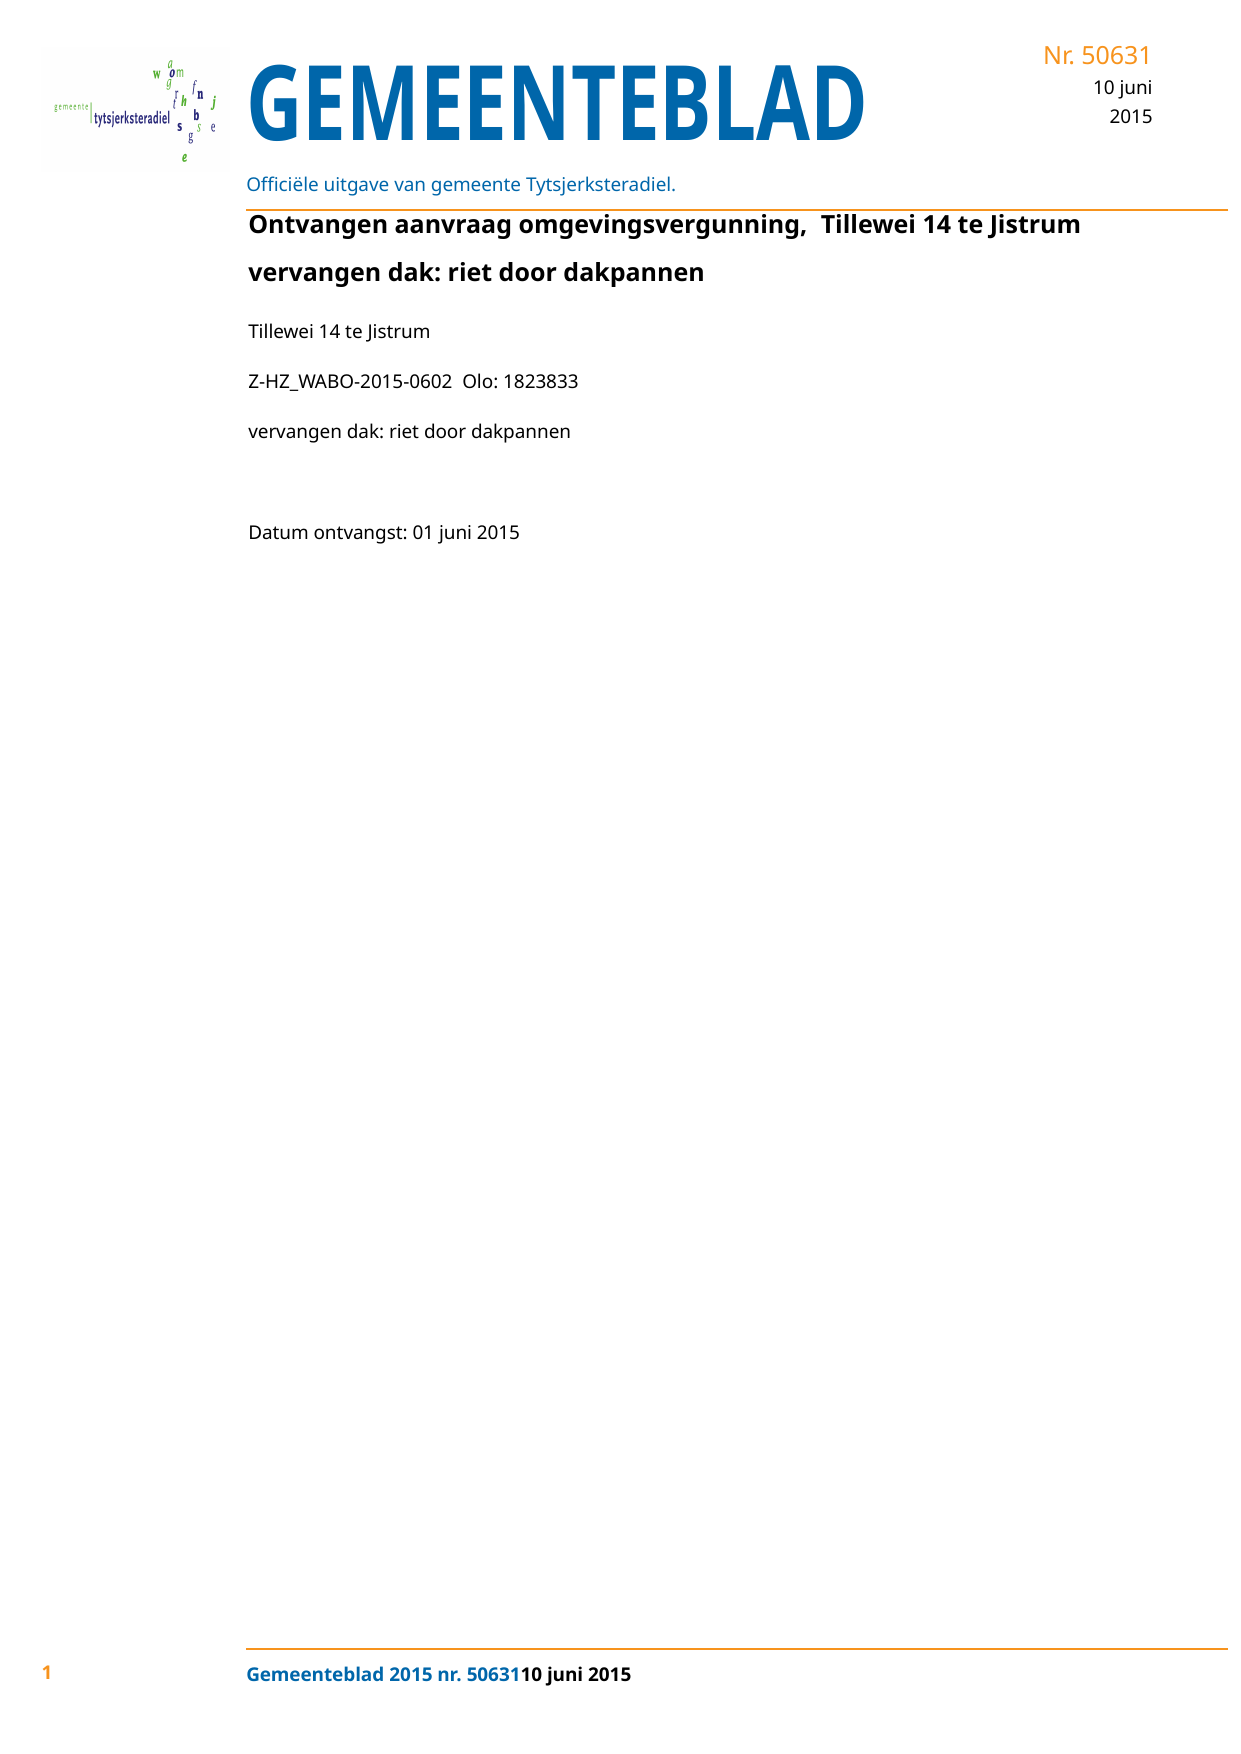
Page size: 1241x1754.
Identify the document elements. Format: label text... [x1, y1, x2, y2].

text Datum ontvangst: 01 juni 2015 [248, 519, 1152, 545]
picture [41, 47, 231, 172]
text Z-HZ_WABO-2015-0602 Olo: 1823833 [248, 368, 1152, 394]
text Ontvangen aanvraag omgevingsvergunning, Tillewei 14 te Jistrum vervangen dak: riet door dakpannen [248, 211, 1152, 288]
text Tillewei 14 te Jistrum [248, 318, 1152, 344]
text vervangen dak: riet door dakpannen [248, 419, 1152, 444]
